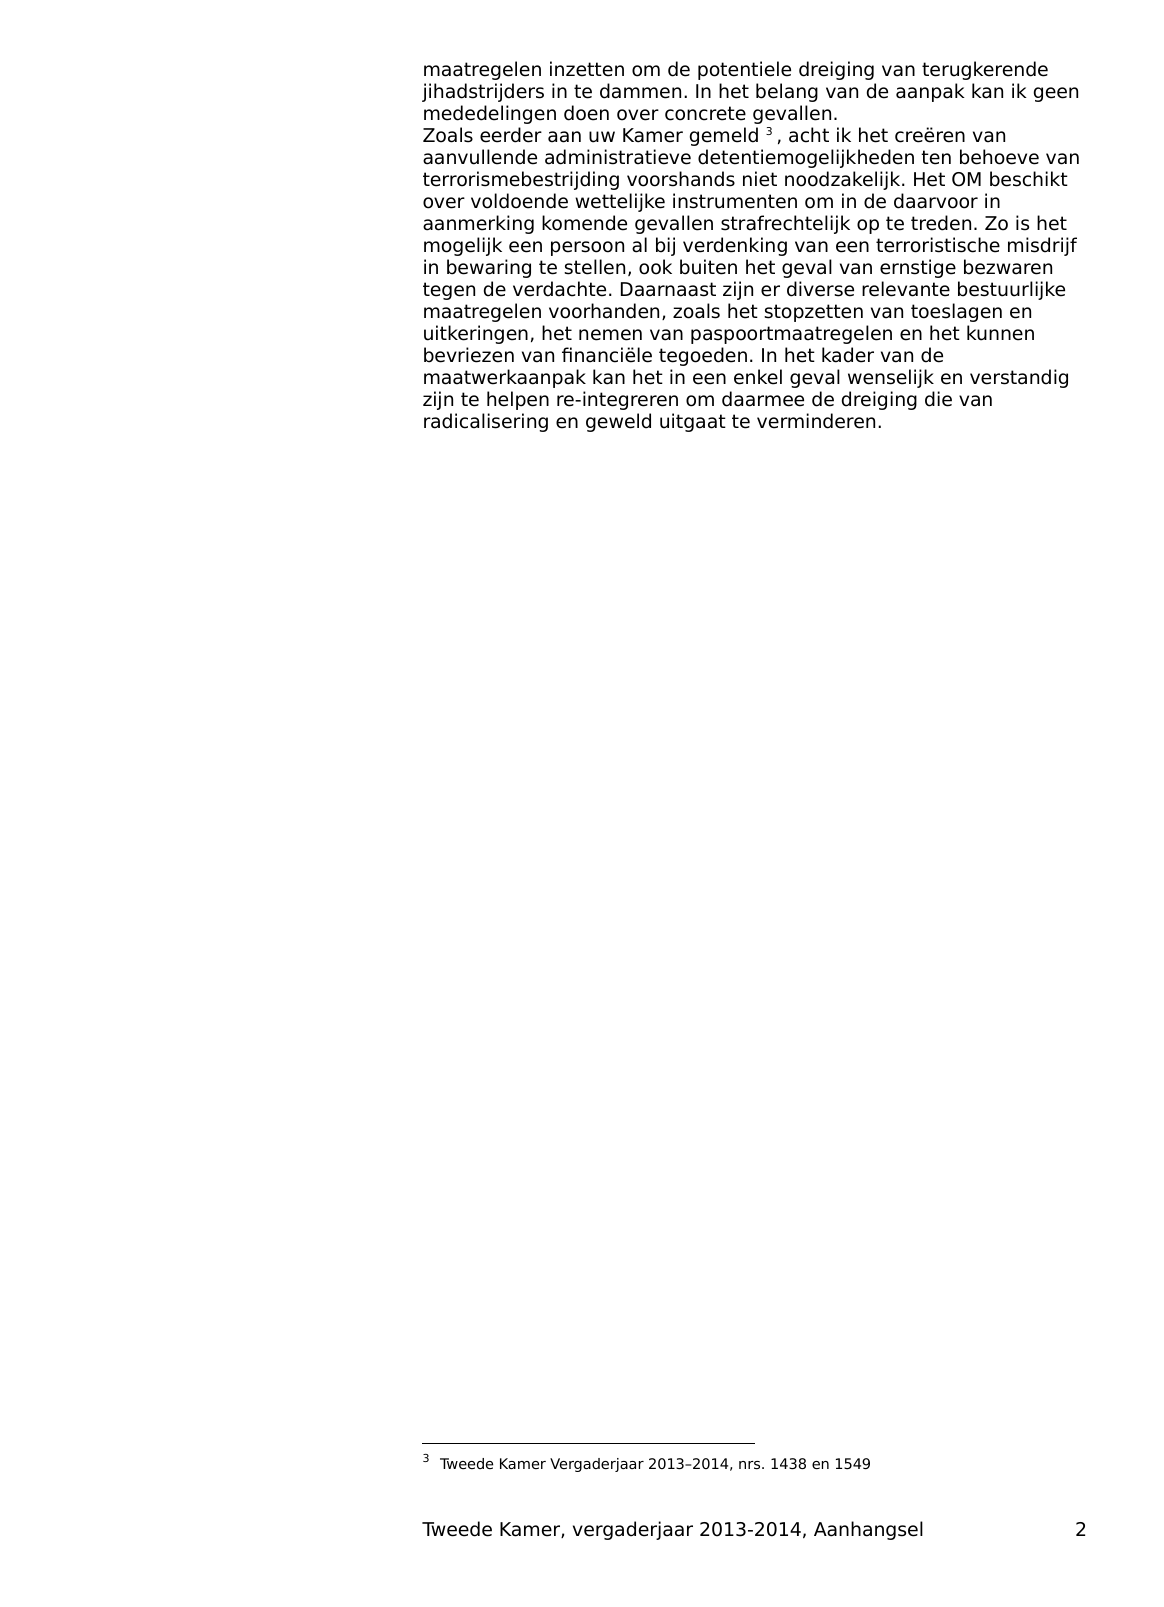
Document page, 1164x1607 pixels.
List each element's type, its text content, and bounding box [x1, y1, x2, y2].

text Tweede Kamer Vergaderjaar 2013–2014, nrs. 1438 en 1549 [422, 1452, 1087, 1474]
text maatregelen inzetten om de potentiele dreiging van terugkerende jihadstrijders in te dammen. In het belang van de aanpak kan ik geen mededelingen doen over concrete gevallen. [422, 59, 1087, 125]
text Zoals eerder aan uw Kamer gemeld , acht ik het creëren van aanvullende administratieve detentiemogelijkheden ten behoeve van terrorismebestrijding voorshands niet noodzakelijk. Het OM beschikt over voldoende wettelijke instrumenten om in de daarvoor in aanmerking komende gevallen strafrechtelijk op te treden. Zo is het mogelijk een persoon al bij verdenking van een terroristische misdrijf in bewaring te stellen, ook buiten het geval van ernstige bezwaren tegen de verdachte. Daarnaast zijn er diverse relevante bestuurlijke maatregelen voorhanden, zoals het stopzetten van toeslagen en uitkeringen, het nemen van paspoortmaatregelen en het kunnen bevriezen van financiële tegoeden. In het kader van de maatwerkaanpak kan het in een enkel geval wenselijk en verstandig zijn te helpen re-integreren om daarmee de dreiging die van radicalisering en geweld uitgaat te verminderen. [422, 125, 1087, 433]
